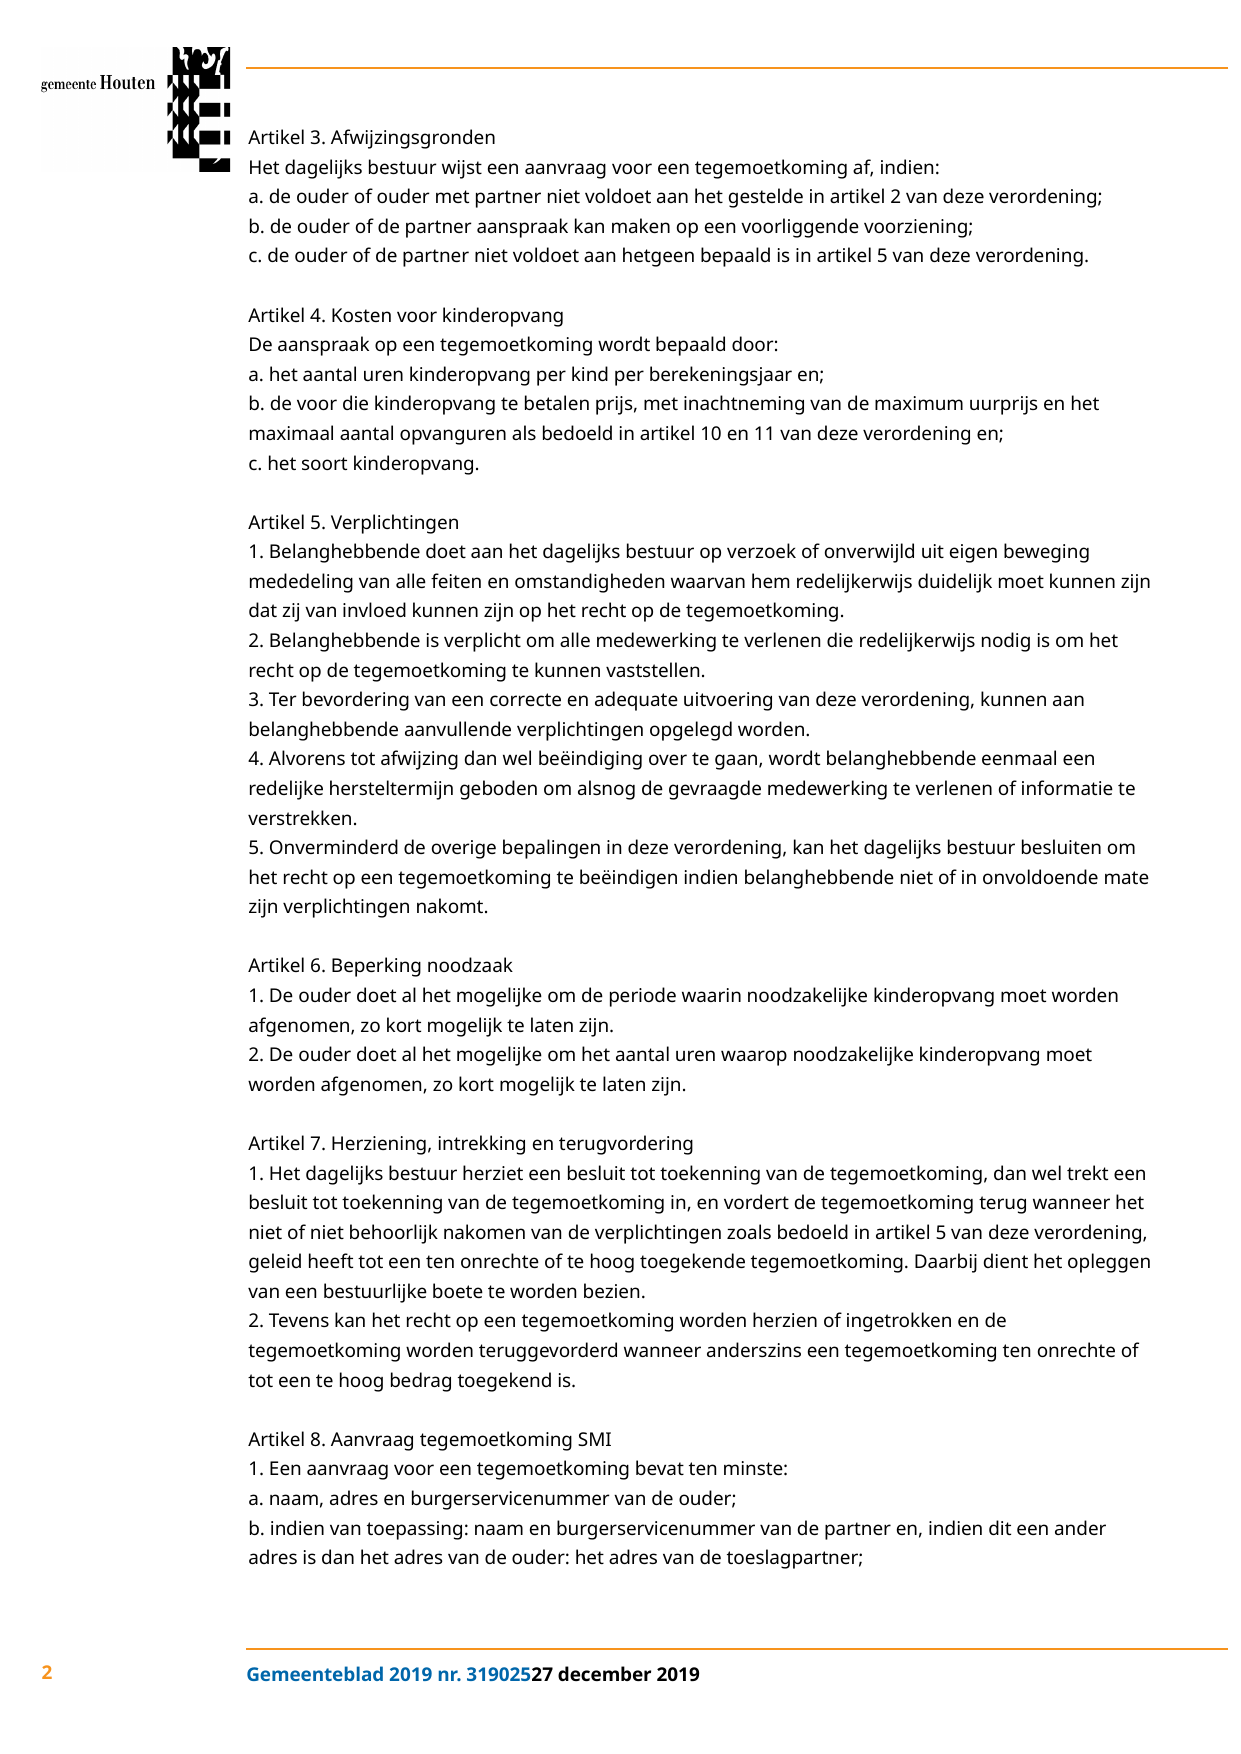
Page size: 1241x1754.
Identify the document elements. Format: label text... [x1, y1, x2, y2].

text 5. Onverminderd de overige bepalingen in deze verordening, kan het dagelijks bestuur besluiten om het recht op een tegemoetkoming te beëindigen indien belanghebbende niet of in onvoldoende mate zijn verplichtingen nakomt. [248, 834, 1152, 919]
text Artikel 4. Kosten voor kinderopvang [248, 302, 1152, 328]
text a. naam, adres en burgerservicenummer van de ouder; [248, 1485, 1152, 1511]
text c. het soort kinderopvang. [248, 450, 1152, 476]
text Het dagelijks bestuur wijst een aanvraag voor een tegemoetkoming af, indien: [248, 154, 1152, 180]
text Artikel 3. Afwijzingsgronden [248, 124, 1152, 150]
text 1. Het dagelijks bestuur herziet een besluit tot toekenning van de tegemoetkoming, dan wel trekt een besluit tot toekenning van de tegemoetkoming in, en vordert de tegemoetkoming terug wanneer het niet of niet behoorlijk nakomen van de verplichtingen zoals bedoeld in artikel 5 van deze verordening, geleid heeft tot een ten onrechte of te hoog toegekende tegemoetkoming. Daarbij dient het opleggen van een bestuurlijke boete te worden bezien. [248, 1160, 1152, 1304]
picture [41, 47, 231, 172]
text 2. Tevens kan het recht op een tegemoetkoming worden herzien of ingetrokken en de tegemoetkoming worden teruggevorderd wanneer anderszins een tegemoetkoming ten onrechte of tot een te hoog bedrag toegekend is. [248, 1308, 1152, 1393]
text 2. Belanghebbende is verplicht om alle medewerking te verlenen die redelijkerwijs nodig is om het recht op de tegemoetkoming te kunnen vaststellen. [248, 627, 1152, 683]
text 2. De ouder doet al het mogelijke om het aantal uren waarop noodzakelijke kinderopvang moet worden afgenomen, zo kort mogelijk te laten zijn. [248, 1041, 1152, 1097]
text 4. Alvorens tot afwijzing dan wel beëindiging over te gaan, wordt belanghebbende eenmaal een redelijke hersteltermijn geboden om alsnog de gevraagde medewerking te verlenen of informatie te verstrekken. [248, 746, 1152, 831]
text 3. Ter bevordering van een correcte en adequate uitvoering van deze verordening, kunnen aan belanghebbende aanvullende verplichtingen opgelegd worden. [248, 686, 1152, 742]
text 1. De ouder doet al het mogelijke om de periode waarin noodzakelijke kinderopvang moet worden afgenomen, zo kort mogelijk te laten zijn. [248, 982, 1152, 1038]
text De aanspraak op een tegemoetkoming wordt bepaald door: [248, 331, 1152, 357]
text c. de ouder of de partner niet voldoet aan hetgeen bepaald is in artikel 5 van deze verordening. [248, 243, 1152, 268]
text b. de ouder of de partner aanspraak kan maken op een voorliggende voorziening; [248, 213, 1152, 239]
text Artikel 5. Verplichtingen [248, 509, 1152, 535]
text Artikel 8. Aanvraag tegemoetkoming SMI [248, 1426, 1152, 1452]
text Artikel 6. Beperking noodzaak [248, 953, 1152, 978]
text 1. Een aanvraag voor een tegemoetkoming bevat ten minste: [248, 1456, 1152, 1481]
text Artikel 7. Herziening, intrekking en terugvordering [248, 1130, 1152, 1156]
text a. de ouder of ouder met partner niet voldoet aan het gestelde in artikel 2 van deze verordening; [248, 183, 1152, 209]
text b. indien van toepassing: naam en burgerservicenummer van de partner en, indien dit een ander adres is dan het adres van de ouder: het adres van de toeslagpartner; [248, 1515, 1152, 1570]
text 1. Belanghebbende doet aan het dagelijks bestuur op verzoek of onverwijld uit eigen beweging mededeling van alle feiten en omstandigheden waarvan hem redelijkerwijs duidelijk moet kunnen zijn dat zij van invloed kunnen zijn op het recht op de tegemoetkoming. [248, 538, 1152, 623]
text b. de voor die kinderopvang te betalen prijs, met inachtneming van de maximum uurprijs en het maximaal aantal opvanguren als bedoeld in artikel 10 en 11 van deze verordening en; [248, 391, 1152, 446]
text a. het aantal uren kinderopvang per kind per berekeningsjaar en; [248, 361, 1152, 387]
